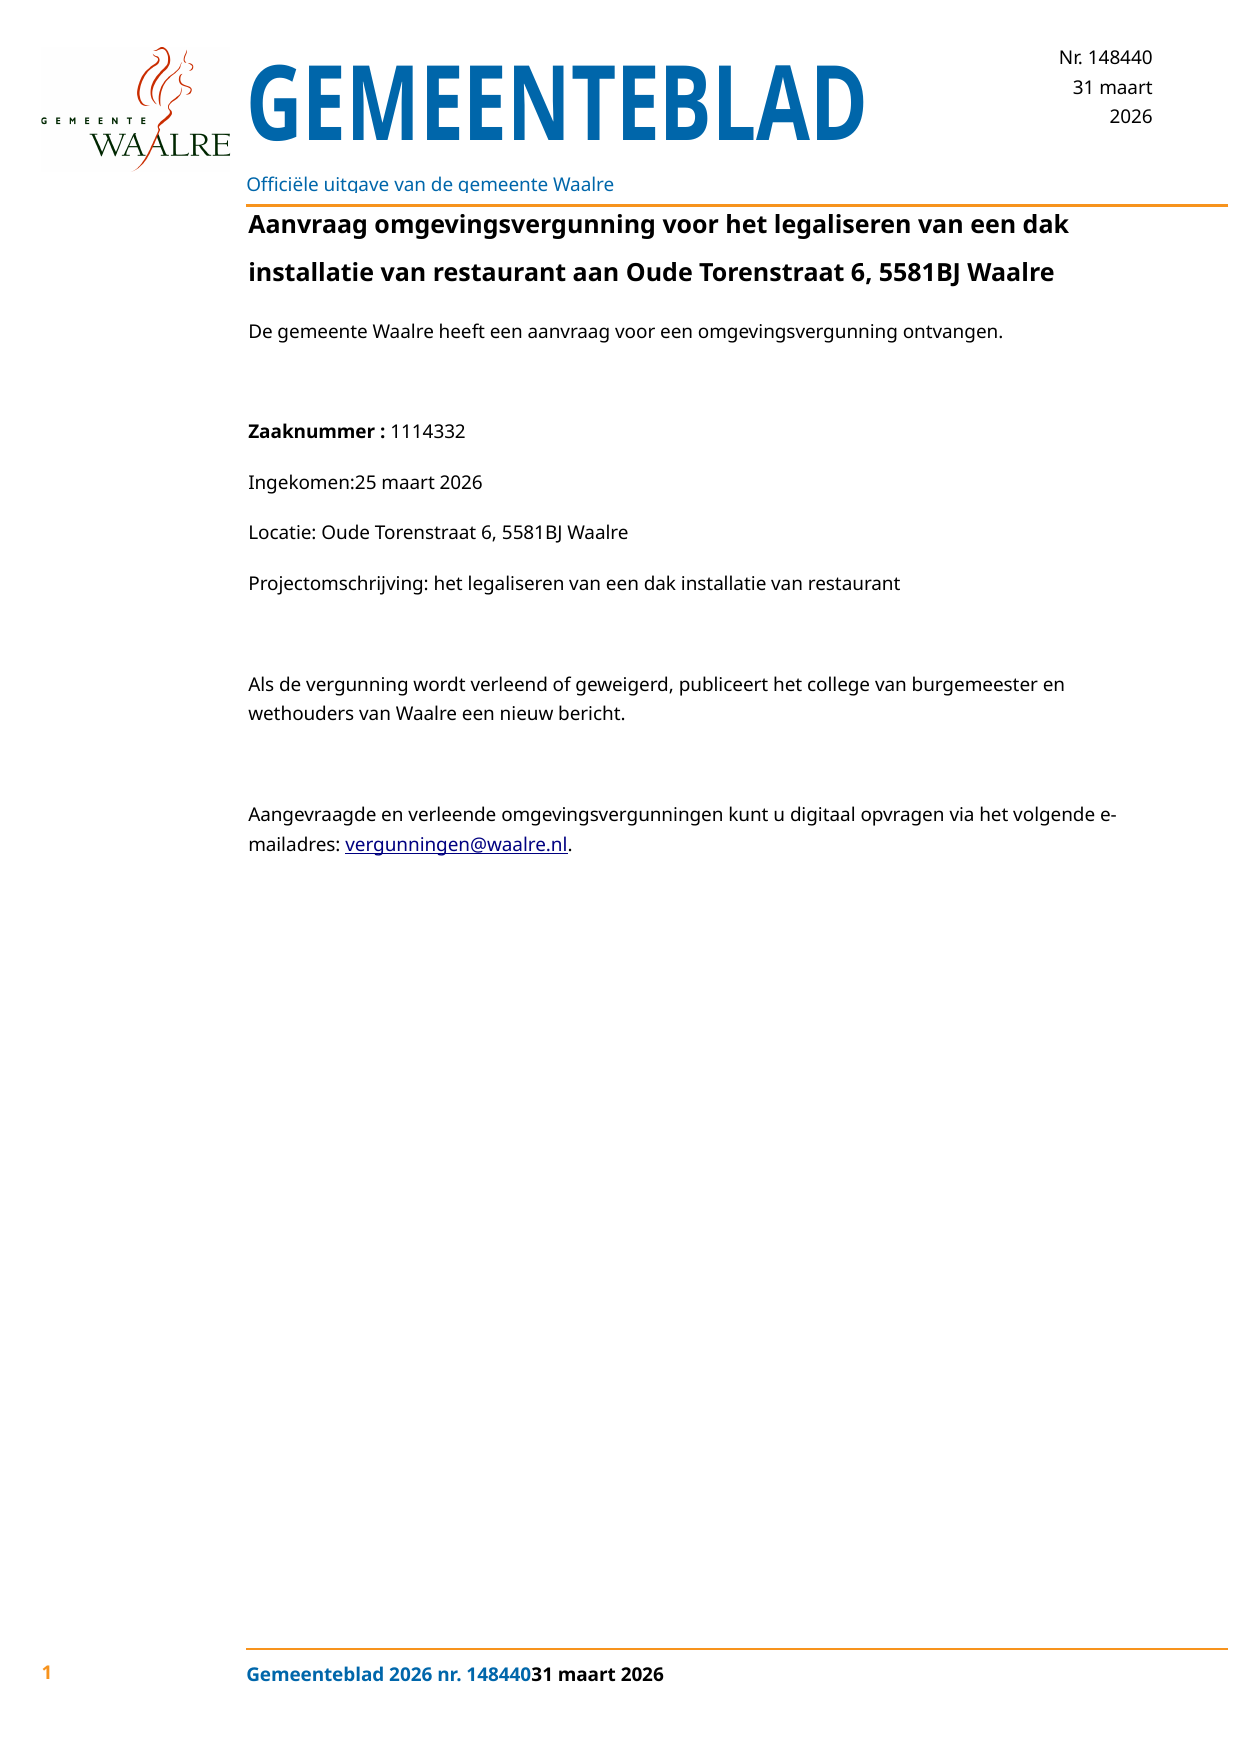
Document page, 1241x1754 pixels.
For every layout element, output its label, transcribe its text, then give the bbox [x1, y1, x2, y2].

text Ingekomen:25 maart 2026 [248, 469, 1152, 495]
text De gemeente Waalre heeft een aanvraag voor een omgevingsvergunning ontvangen. [248, 318, 1152, 344]
text Aanvraag omgevingsvergunning voor het legaliseren van een dak installatie van restaurant aan Oude Torenstraat 6, 5581BJ Waalre [248, 207, 1152, 288]
text Projectomschrijving: het legaliseren van een dak installatie van restaurant [248, 570, 1152, 596]
text Locatie: Oude Torenstraat 6, 5581BJ Waalre [248, 519, 1152, 545]
text Als de vergunning wordt verleend of geweigerd, publiceert het college van burgemeester en wethouders van Waalre een nieuw bericht. [248, 671, 1152, 726]
picture [41, 47, 231, 172]
text Zaaknummer : 1114332 [248, 419, 1152, 444]
text Aangevraagde en verleende omgevingsvergunningen kunt u digitaal opvragen via het volgende e-mailadres: vergunningen@waalre.nl. [248, 801, 1152, 857]
